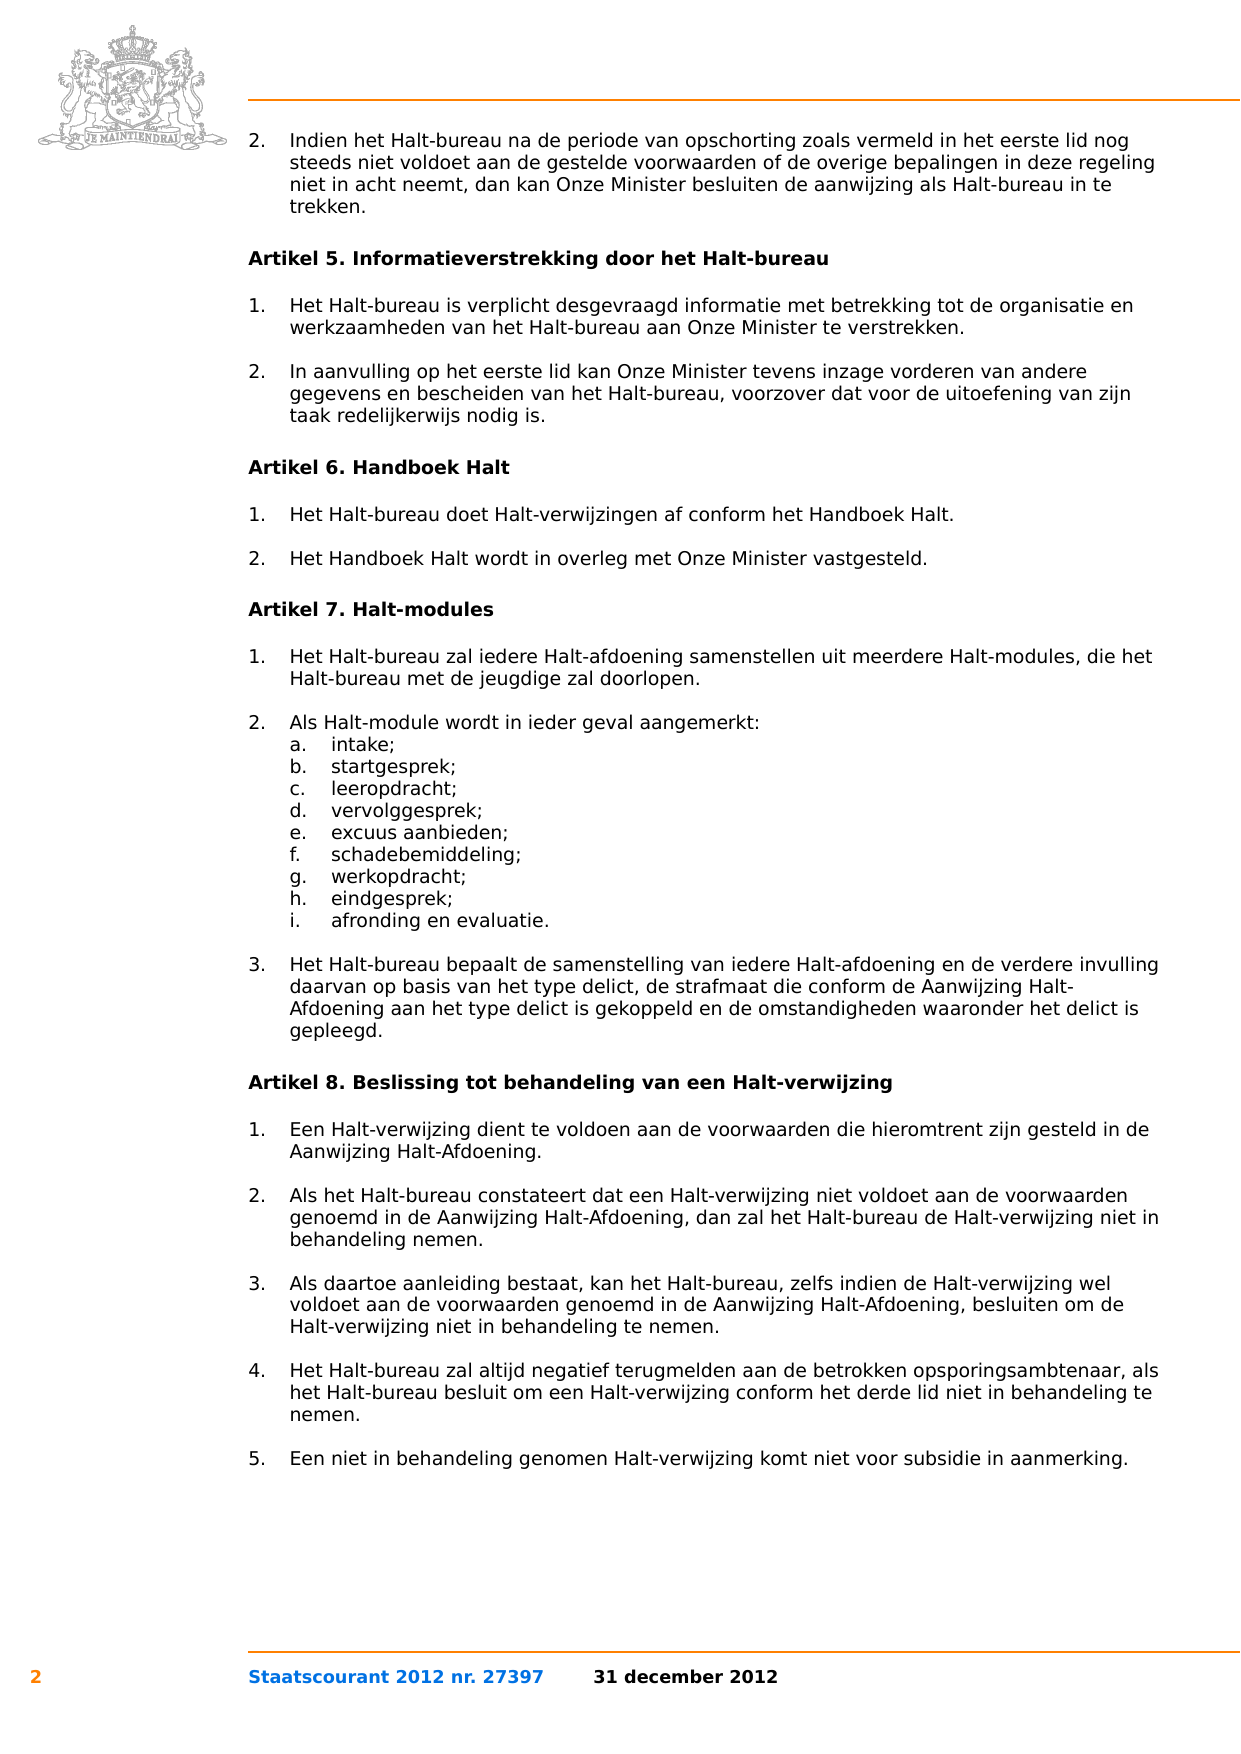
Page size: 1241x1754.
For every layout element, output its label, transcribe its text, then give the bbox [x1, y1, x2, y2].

picture [38, 25, 227, 150]
subtitle Artikel 8. Beslissing tot behandeling van een Halt-verwijzing [248, 1072, 1163, 1094]
text c. leeropdracht; [289, 778, 1163, 800]
text h. eindgesprek; [289, 888, 1163, 910]
text 4. Het Halt-bureau zal altijd negatief terugmelden aan de betrokken opsporingsambtenaar, als het Halt-bureau besluit om een Halt-verwijzing conform het derde lid niet in behandeling te nemen. [248, 1360, 1163, 1426]
subtitle Artikel 6. Handboek Halt [248, 457, 1163, 478]
text b. startgesprek; [289, 756, 1163, 778]
text 5. Een niet in behandeling genomen Halt-verwijzing komt niet voor subsidie in aanmerking. [248, 1448, 1163, 1470]
text e. excuus aanbieden; [289, 822, 1163, 844]
subtitle Artikel 7. Halt-modules [248, 599, 1163, 621]
text i. afronding en evaluatie. [289, 910, 1163, 932]
subtitle Artikel 5. Informatieverstrekking door het Halt-bureau [248, 248, 1163, 270]
text 2. Als het Halt-bureau constateert dat een Halt-verwijzing niet voldoet aan de voorwaarden genoemd in de Aanwijzing Halt-Afdoening, dan zal het Halt-bureau de Halt-verwijzing niet in behandeling nemen. [248, 1184, 1163, 1251]
text g. werkopdracht; [289, 866, 1163, 888]
text 1. Het Halt-bureau is verplicht desgevraagd informatie met betrekking tot de organisatie en werkzaamheden van het Halt-bureau aan Onze Minister te verstrekken. [248, 295, 1163, 339]
text 1. Een Halt-verwijzing dient te voldoen aan de voorwaarden die hieromtrent zijn gesteld in de Aanwijzing Halt-Afdoening. [248, 1119, 1163, 1163]
text 1. Het Halt-bureau zal iedere Halt-afdoening samenstellen uit meerdere Halt-modules, die het Halt-bureau met de jeugdige zal doorlopen. [248, 646, 1163, 690]
text 2. Als Halt-module wordt in ieder geval aangemerkt: [248, 712, 1163, 734]
text 3. Het Halt-bureau bepaalt de samenstelling van iedere Halt-afdoening en de verdere invulling daarvan op basis van het type delict, de strafmaat die conform de Aanwijzing Halt-Afdoening aan het type delict is gekoppeld en de omstandigheden waaronder het delict is gepleegd. [248, 954, 1163, 1042]
text 1. Het Halt-bureau doet Halt-verwijzingen af conform het Handboek Halt. [248, 503, 1163, 526]
text a. intake; [289, 734, 1163, 756]
text 2. In aanvulling op het eerste lid kan Onze Minister tevens inzage vorderen van andere gegevens en bescheiden van het Halt-bureau, voorzover dat voor de uitoefening van zijn taak redelijkerwijs nodig is. [248, 361, 1163, 427]
text f. schadebemiddeling; [289, 844, 1163, 866]
text 2. Indien het Halt-bureau na de periode van opschorting zoals vermeld in het eerste lid nog steeds niet voldoet aan de gestelde voorwaarden of de overige bepalingen in deze regeling niet in acht neemt, dan kan Onze Minister besluiten de aanwijzing als Halt-bureau in te trekken. [248, 130, 1163, 218]
text 2. Het Handboek Halt wordt in overleg met Onze Minister vastgesteld. [248, 547, 1163, 569]
text d. vervolggesprek; [289, 800, 1163, 822]
text 3. Als daartoe aanleiding bestaat, kan het Halt-bureau, zelfs indien de Halt-verwijzing wel voldoet aan de voorwaarden genoemd in de Aanwijzing Halt-Afdoening, besluiten om de Halt-verwijzing niet in behandeling te nemen. [248, 1272, 1163, 1338]
